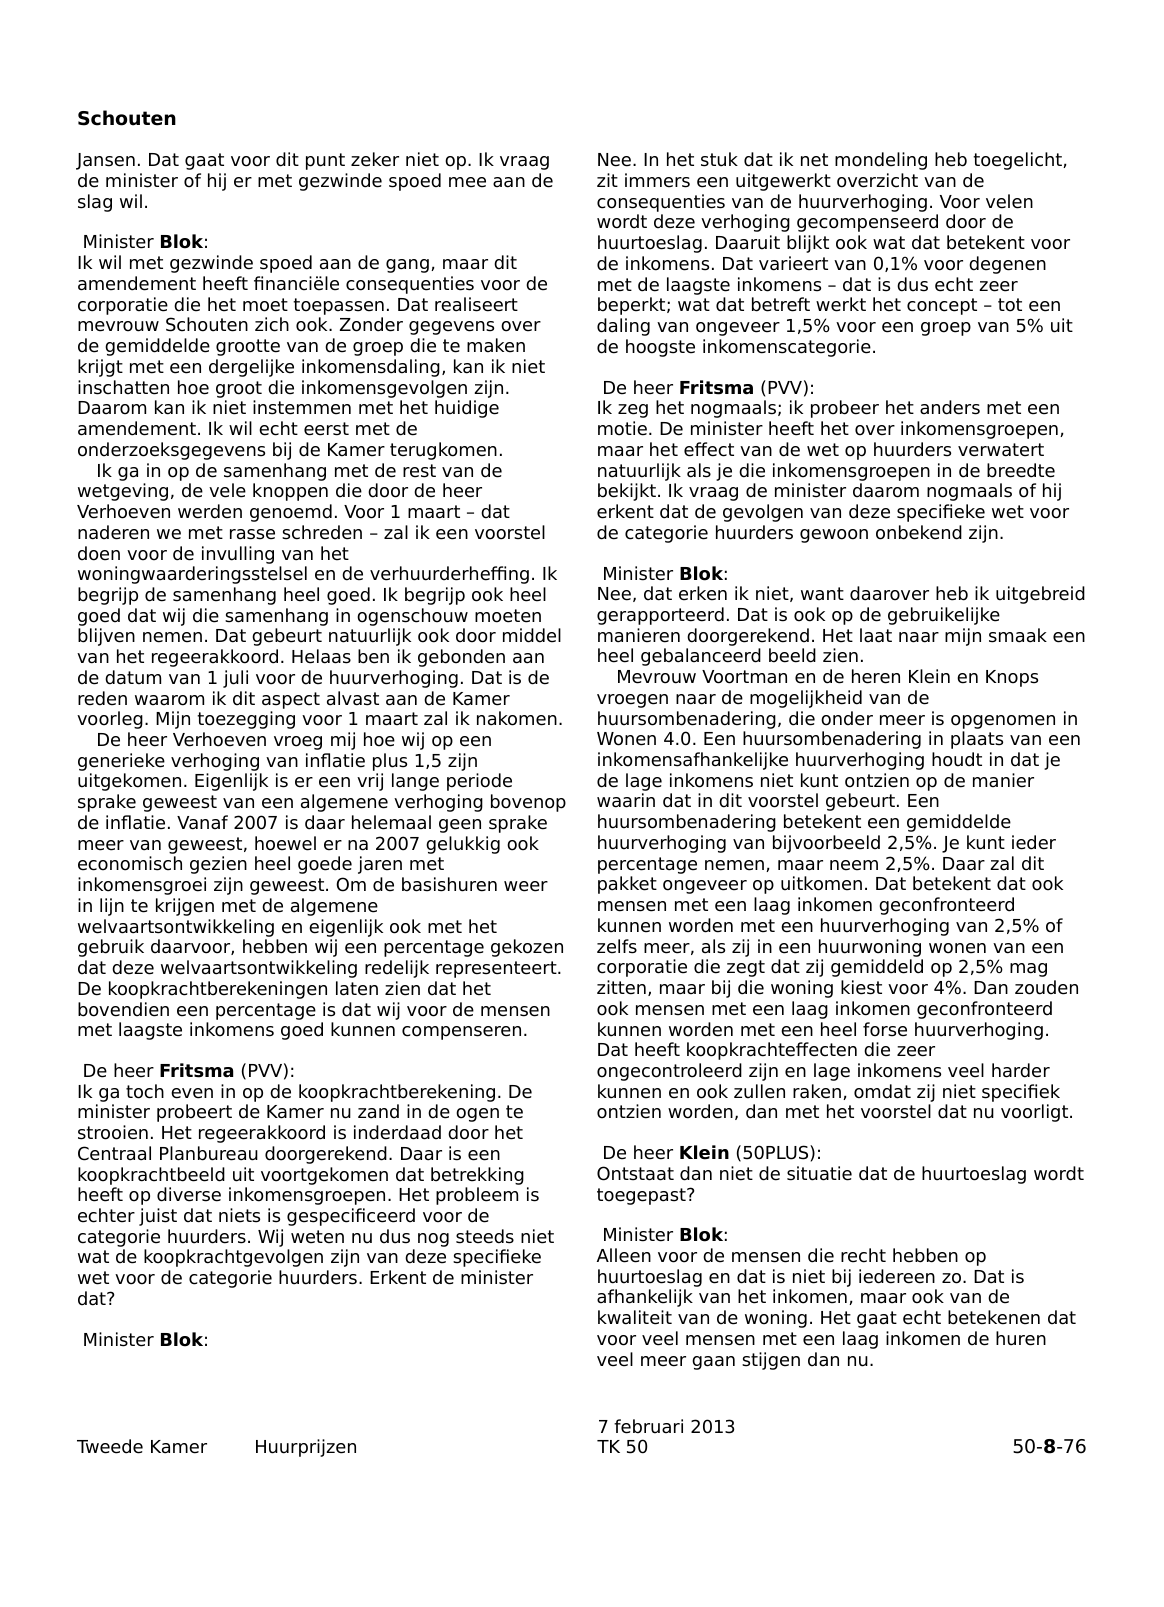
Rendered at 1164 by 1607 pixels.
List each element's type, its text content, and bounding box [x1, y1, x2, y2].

text Alleen voor de mensen die recht hebben op huurtoeslag en dat is niet bij iedereen zo. Dat is afhankelijk van het inkomen, maar ook van de kwaliteit van de woning. Het gaat echt betekenen dat voor veel mensen met een laag inkomen de huren veel meer gaan stijgen dan nu. [596, 1246, 1087, 1370]
text De heer Verhoeven vroeg mij hoe wij op een generieke verhoging van inflatie plus 1,5 zijn uitgekomen. Eigenlijk is er een vrij lange periode sprake geweest van een algemene verhoging bovenop de inflatie. Vanaf 2007 is daar helemaal geen sprake meer van geweest, hoewel er na 2007 gelukkig ook economisch gezien heel goede jaren met inkomensgroei zijn geweest. Om de basishuren weer in lijn te krijgen met de algemene welvaartsontwikkeling en eigenlijk ook met het gebruik daarvoor, hebben wij een percentage gekozen dat deze welvaartsontwikkeling redelijk representeert. De koopkrachtberekeningen laten zien dat het bovendien een percentage is dat wij voor de mensen met laagste inkomens goed kunnen compenseren. [77, 730, 567, 1041]
text Ontstaat dan niet de situatie dat de huurtoeslag wordt toegepast? [596, 1164, 1087, 1205]
text Ik ga toch even in op de koopkrachtberekening. De minister probeert de Kamer nu zand in de ogen te strooien. Het regeerakkoord is inderdaad door het Centraal Planbureau doorgerekend. Daar is een koopkrachtbeeld uit voortgekomen dat betrekking heeft op diverse inkomensgroepen. Het probleem is echter juist dat niets is gespecificeerd voor de categorie huurders. Wij weten nu dus nog steeds niet wat de koopkrachtgevolgen zijn van deze specifieke wet voor de categorie huurders. Erkent de minister dat? [77, 1082, 567, 1309]
text Ik wil met gezwinde spoed aan de gang, maar dit amendement heeft financiële consequenties voor de corporatie die het moet toepassen. Dat realiseert mevrouw Schouten zich ook. Zonder gegevens over de gemiddelde grootte van de groep die te maken krijgt met een dergelijke inkomensdaling, kan ik niet inschatten hoe groot die inkomensgevolgen zijn. Daarom kan ik niet instemmen met het huidige amendement. Ik wil echt eerst met de onderzoeksgegevens bij de Kamer terugkomen. [77, 253, 567, 460]
text Minister Blok: [77, 232, 567, 253]
text Minister Blok: [596, 563, 1087, 584]
text De heer Fritsma (PVV): [77, 1061, 567, 1082]
text Minister Blok: [596, 1225, 1087, 1246]
text Jansen. Dat gaat voor dit punt zeker niet op. Ik vraag de minister of hij er met gezwinde spoed mee aan de slag wil. [77, 150, 567, 212]
text De heer Klein (50PLUS): [596, 1143, 1087, 1164]
text Mevrouw Voortman en de heren Klein en Knops vroegen naar de mogelijkheid van de huursombenadering, die onder meer is opgenomen in Wonen 4.0. Een huursombenadering in plaats van een inkomensafhankelijke huurverhoging houdt in dat je de lage inkomens niet kunt ontzien op de manier waarin dat in dit voorstel gebeurt. Een huursombenadering betekent een gemiddelde huurverhoging van bijvoorbeeld 2,5%. Je kunt ieder percentage nemen, maar neem 2,5%. Daar zal dit pakket ongeveer op uitkomen. Dat betekent dat ook mensen met een laag inkomen geconfronteerd kunnen worden met een huurverhoging van 2,5% of zelfs meer, als zij in een huurwoning wonen van een corporatie die zegt dat zij gemiddeld op 2,5% mag zitten, maar bij die woning kiest voor 4%. Dan zouden ook mensen met een laag inkomen geconfronteerd kunnen worden met een heel forse huurverhoging. Dat heeft koopkrachteffecten die zeer ongecontroleerd zijn en lage inkomens veel harder kunnen en ook zullen raken, omdat zij niet specifiek ontzien worden, dan met het voorstel dat nu voorligt. [596, 667, 1087, 1123]
text Nee. In het stuk dat ik net mondeling heb toegelicht, zit immers een uitgewerkt overzicht van de consequenties van de huurverhoging. Voor velen wordt deze verhoging gecompenseerd door de huurtoeslag. Daaruit blijkt ook wat dat betekent voor de inkomens. Dat varieert van 0,1% voor degenen met de laagste inkomens – dat is dus echt zeer beperkt; wat dat betreft werkt het concept – tot een daling van ongeveer 1,5% voor een groep van 5% uit de hoogste inkomenscategorie. [596, 150, 1087, 357]
text Ik ga in op de samenhang met de rest van de wetgeving, de vele knoppen die door de heer Verhoeven werden genoemd. Voor 1 maart – dat naderen we met rasse schreden – zal ik een voorstel doen voor de invulling van het woningwaarderingsstelsel en de verhuurderheffing. Ik begrijp de samenhang heel goed. Ik begrijp ook heel goed dat wij die samenhang in ogenschouw moeten blijven nemen. Dat gebeurt natuurlijk ook door middel van het regeerakkoord. Helaas ben ik gebonden aan de datum van 1 juli voor de huurverhoging. Dat is de reden waarom ik dit aspect alvast aan de Kamer voorleg. Mijn toezegging voor 1 maart zal ik nakomen. [77, 460, 567, 730]
text De heer Fritsma (PVV): [596, 377, 1087, 398]
text Minister Blok: [77, 1329, 567, 1350]
text Ik zeg het nogmaals; ik probeer het anders met een motie. De minister heeft het over inkomensgroepen, maar het effect van de wet op huurders verwatert natuurlijk als je die inkomensgroepen in de breedte bekijkt. Ik vraag de minister daarom nogmaals of hij erkent dat de gevolgen van deze specifieke wet voor de categorie huurders gewoon onbekend zijn. [596, 398, 1087, 543]
text Nee, dat erken ik niet, want daarover heb ik uitgebreid gerapporteerd. Dat is ook op de gebruikelijke manieren doorgerekend. Het laat naar mijn smaak een heel gebalanceerd beeld zien. [596, 584, 1087, 667]
